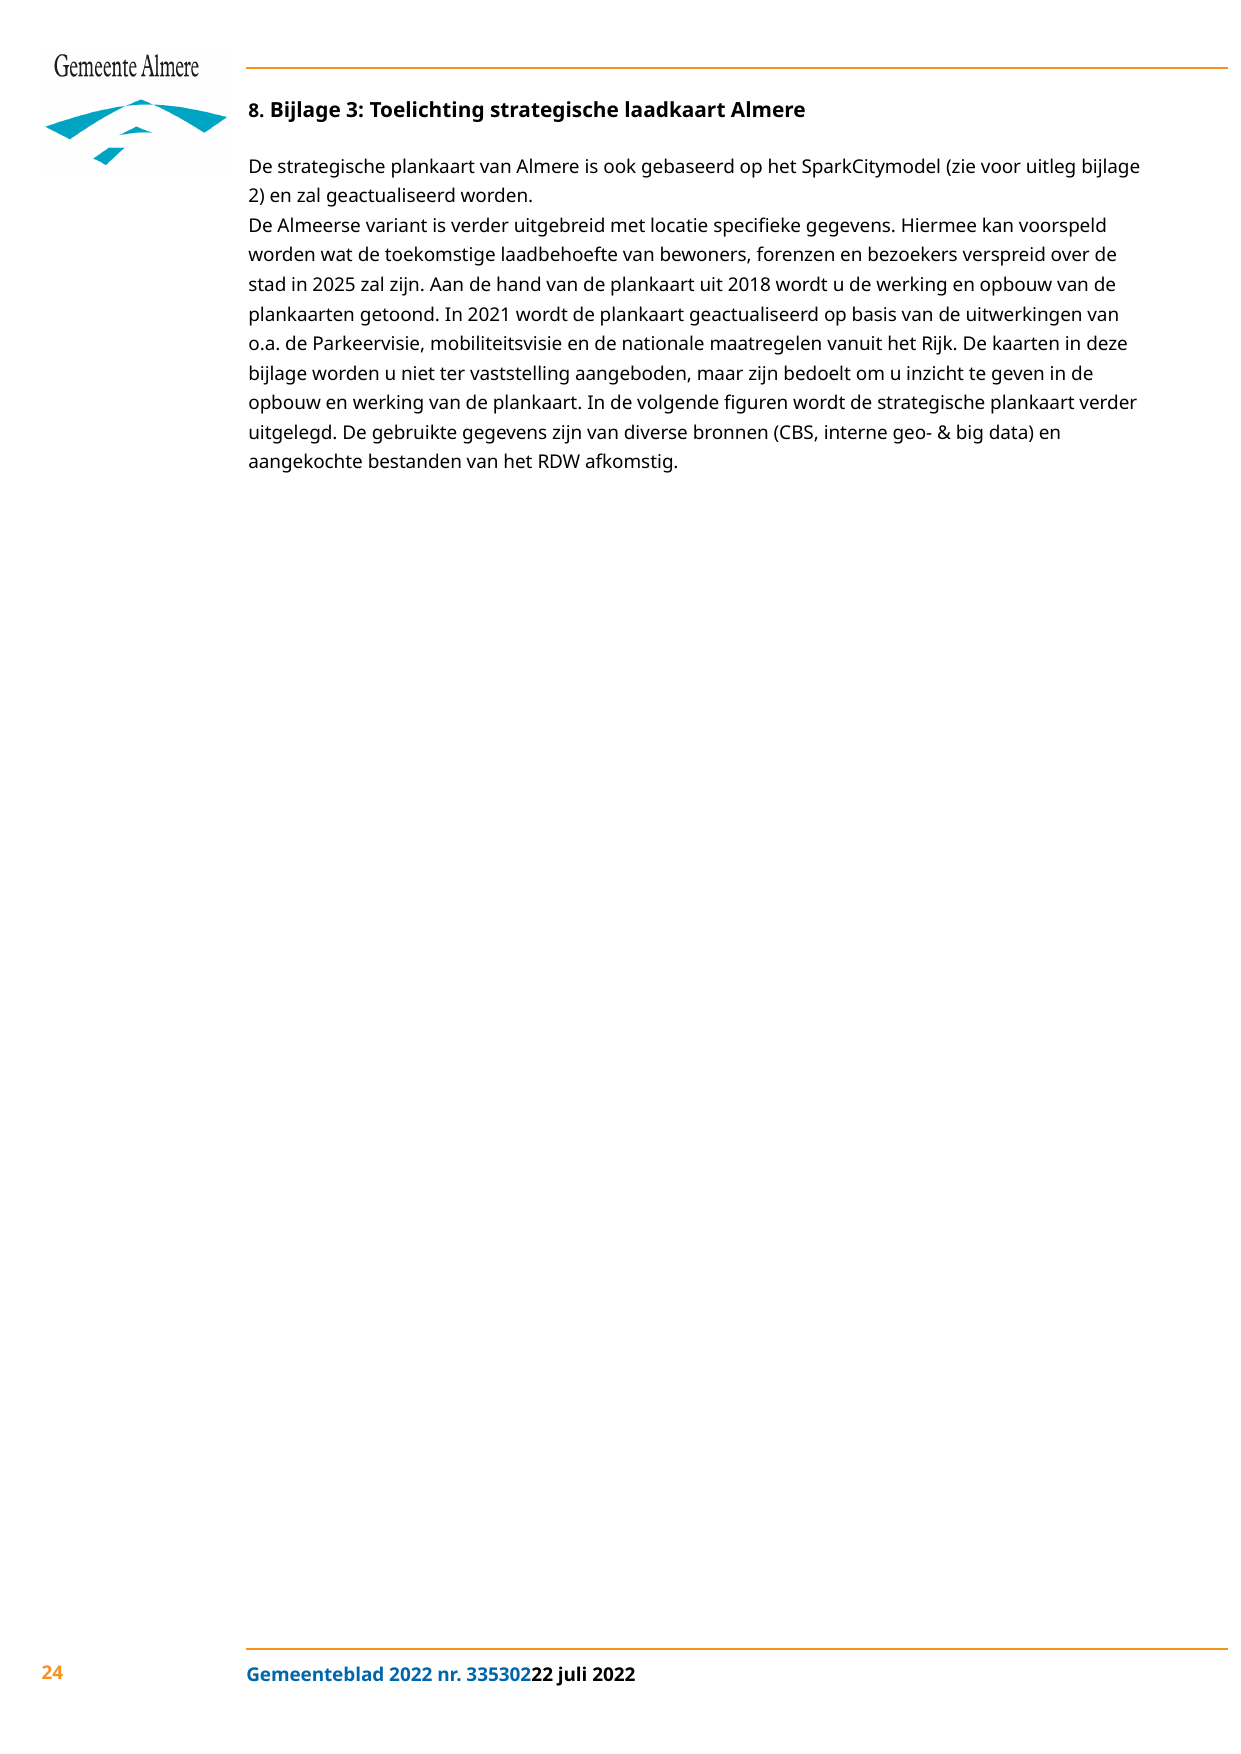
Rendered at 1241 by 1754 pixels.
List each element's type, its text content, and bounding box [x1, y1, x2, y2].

text De strategische plankaart van Almere is ook gebaseerd op het SparkCitymodel (zie voor uitleg bijlage 2) en zal geactualiseerd worden. [248, 153, 1152, 208]
picture [41, 47, 231, 172]
text De Almeerse variant is verder uitgebreid met locatie specifieke gegevens. Hiermee kan voorspeld worden wat de toekomstige laadbehoefte van bewoners, forenzen en bezoekers verspreid over de stad in 2025 zal zijn. Aan de hand van de plankaart uit 2018 wordt u de werking en opbouw van de plankaarten getoond. In 2021 wordt de plankaart geactualiseerd op basis van de uitwerkingen van o.a. de Parkeervisie, mobiliteitsvisie en de nationale maatregelen vanuit het Rijk. De kaarten in deze bijlage worden u niet ter vaststelling aangeboden, maar zijn bedoelt om u inzicht te geven in de opbouw en werking van de plankaart. In de volgende figuren wordt de strategische plankaart verder uitgelegd. De gebruikte gegevens zijn van diverse bronnen (CBS, interne geo- & big data) en aangekochte bestanden van het RDW afkomstig. [248, 212, 1152, 474]
text 8. Bijlage 3: Toelichting strategische laadkaart Almere [248, 95, 1152, 123]
